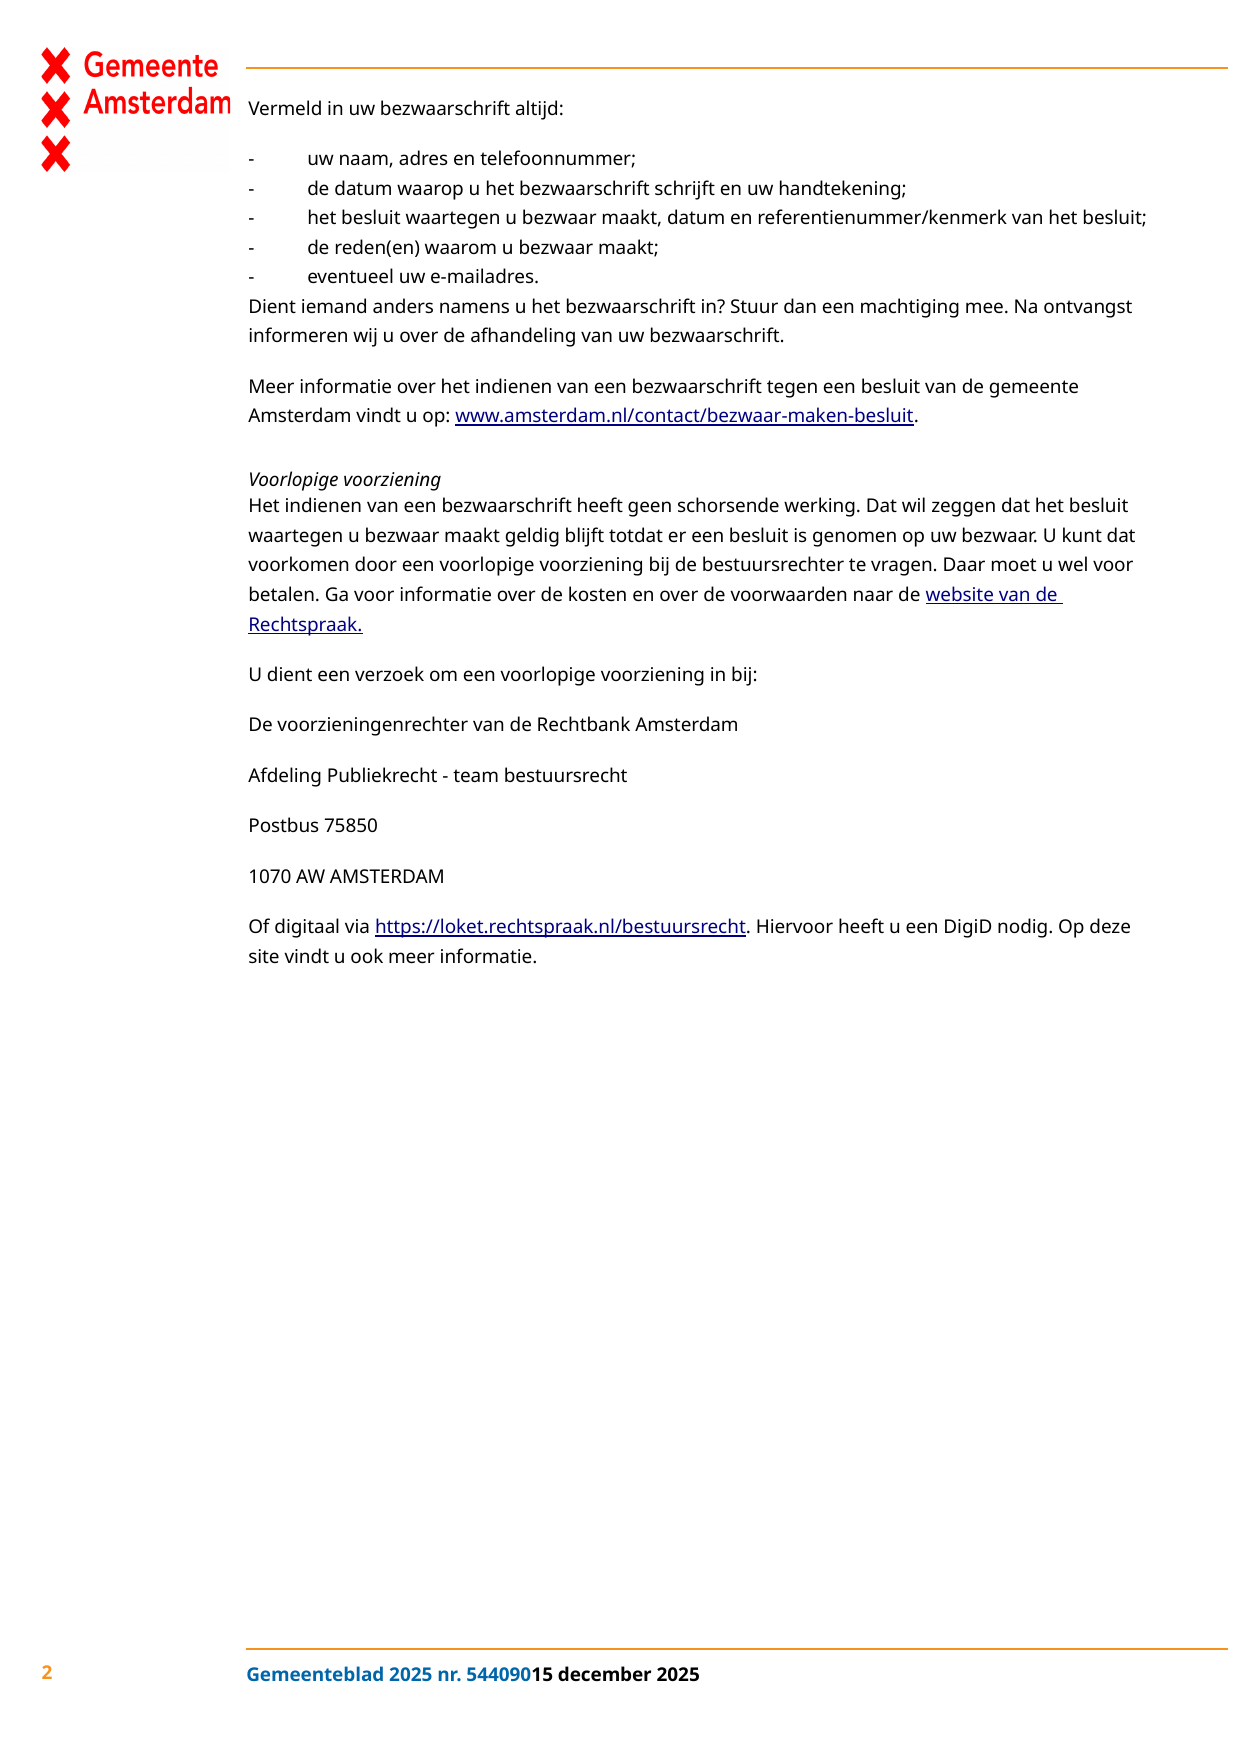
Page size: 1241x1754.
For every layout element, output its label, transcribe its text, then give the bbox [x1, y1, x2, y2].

text De voorzieningenrechter van de Rechtbank Amsterdam [248, 712, 1152, 737]
list uw naam, adres en telefoonnummer; [248, 145, 1152, 171]
text U dient een verzoek om een voorlopige voorziening in bij: [248, 661, 1152, 687]
list eventueel uw e-mailadres. [248, 263, 1152, 289]
picture [41, 47, 231, 172]
list de reden(en) waarom u bezwaar maakt; [248, 234, 1152, 260]
text Afdeling Publiekrecht - team bestuursrecht [248, 762, 1152, 788]
text Voorlopige voorziening [248, 467, 1152, 492]
text Dient iemand anders namens u het bezwaarschrift in? Stuur dan een machtiging mee. Na ontvangst informeren wij u over de afhandeling van uw bezwaarschrift. [248, 293, 1152, 348]
text Het indienen van een bezwaarschrift heeft geen schorsende werking. Dat wil zeggen dat het besluit waartegen u bezwaar maakt geldig blijft totdat er een besluit is genomen op uw bezwaar. U kunt dat voorkomen door een voorlopige voorziening bij de bestuursrechter te vragen. Daar moet u wel voor betalen. Ga voor informatie over de kosten en over de voorwaarden naar de website van de Rechtspraak. [248, 492, 1152, 636]
text Of digitaal via https://loket.rechtspraak.nl/bestuursrecht. Hiervoor heeft u een DigiD nodig. Op deze site vindt u ook meer informatie. [248, 913, 1152, 968]
text Postbus 75850 [248, 812, 1152, 838]
text Meer informatie over het indienen van een bezwaarschrift tegen een besluit van de gemeente Amsterdam vindt u op: www.amsterdam.nl/contact/bezwaar-maken-besluit. [248, 373, 1152, 428]
list het besluit waartegen u bezwaar maakt, datum en referentienummer/kenmerk van het besluit; [248, 204, 1152, 230]
list de datum waarop u het bezwaarschrift schrijft en uw handtekening; [248, 175, 1152, 201]
text 1070 AW AMSTERDAM [248, 863, 1152, 888]
text Vermeld in uw bezwaarschrift altijd: [248, 95, 1152, 121]
